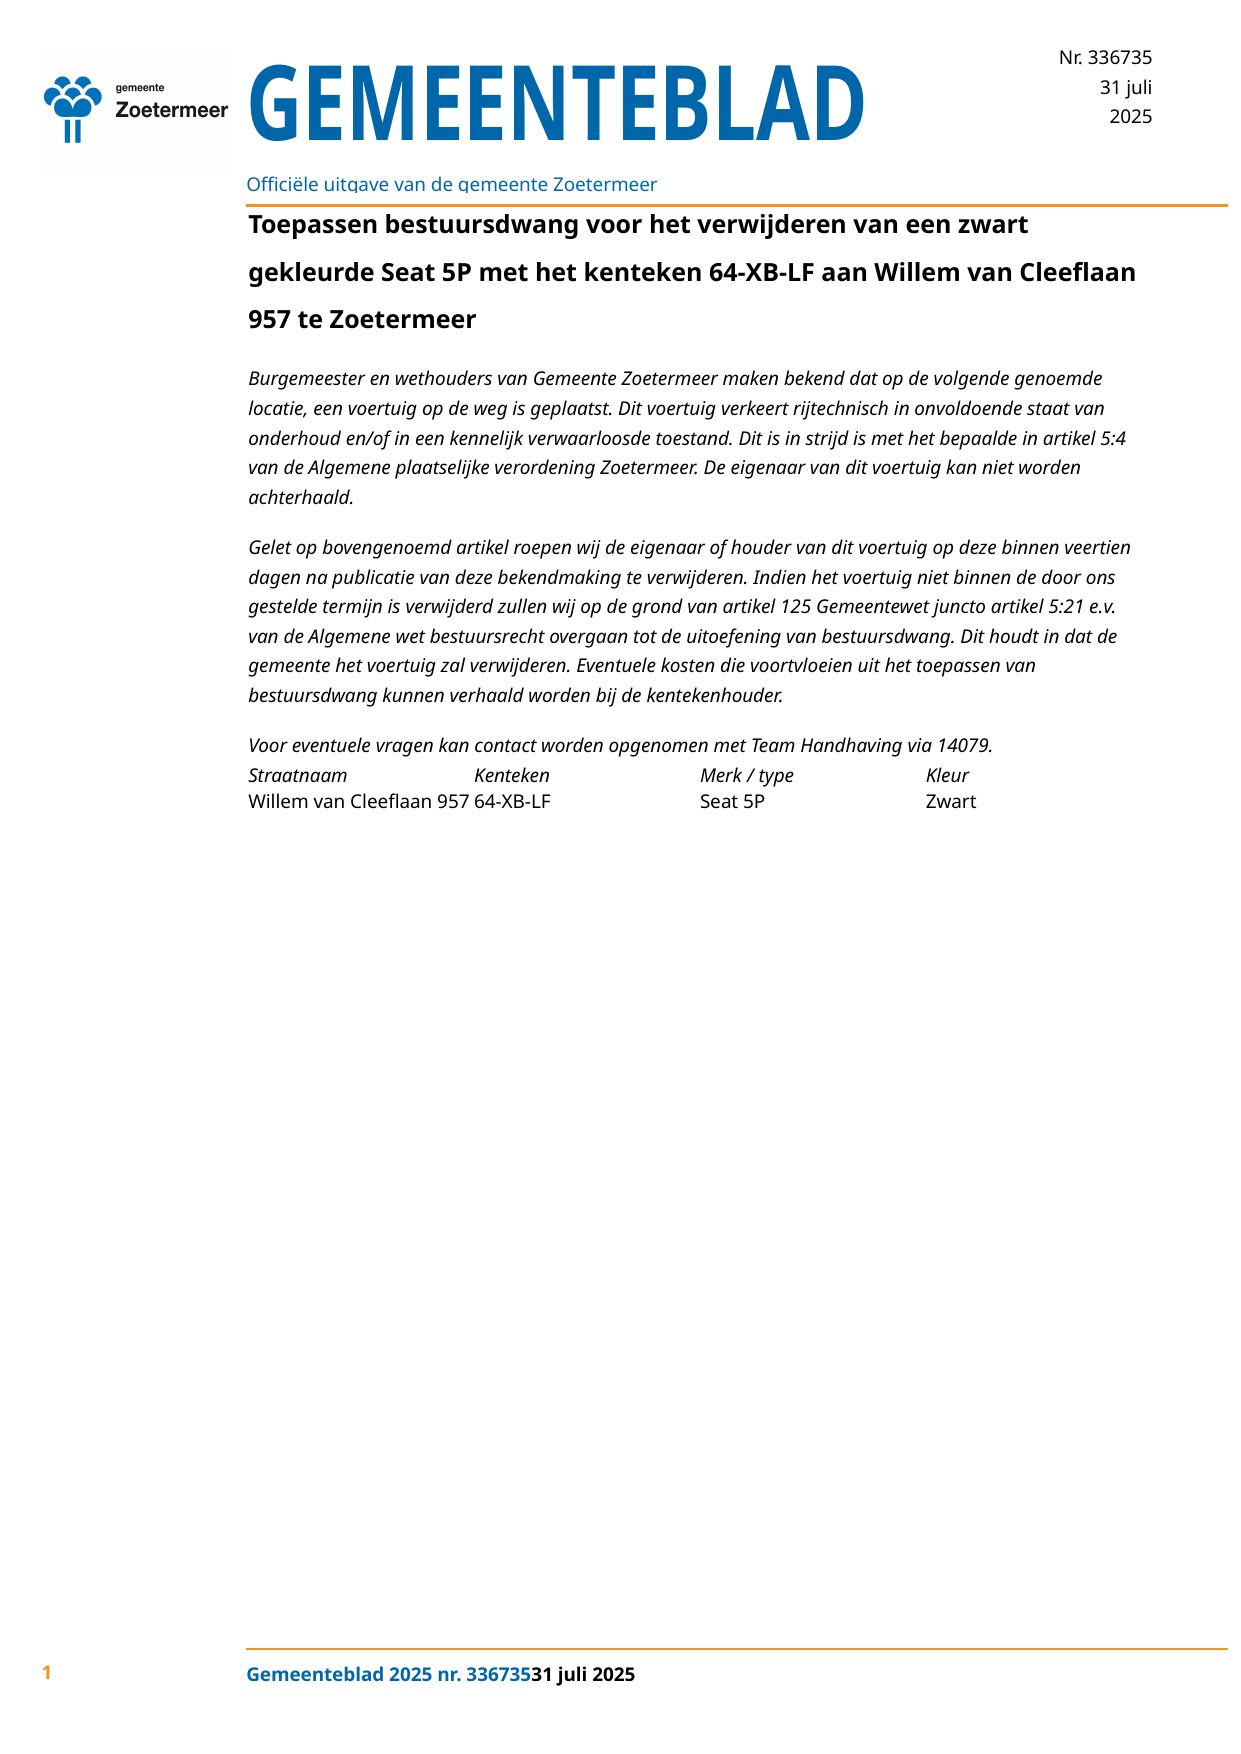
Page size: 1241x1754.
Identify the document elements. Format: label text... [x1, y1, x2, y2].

text Toepassen bestuursdwang voor het verwijderen van een zwart gekleurde Seat 5P met het kenteken 64-XB-LF aan Willem van Cleeflaan 957 te Zoetermeer [248, 207, 1152, 336]
table_cell Zwart [926, 788, 1152, 814]
picture [41, 47, 231, 172]
table_cell Willem van Cleeflaan 957 [248, 788, 474, 814]
table_header Straatnaam [248, 762, 474, 788]
table_header Merk / type [700, 762, 926, 788]
text Burgemeester en wethouders van Gemeente Zoetermeer maken bekend dat op de volgende genoemde locatie, een voertuig op de weg is geplaatst. Dit voertuig verkeert rijtechnisch in onvoldoende staat van onderhoud en/of in een kennelijk verwaarloosde toestand. Dit is in strijd is met het bepaalde in artikel 5:4 van de Algemene plaatselijke verordening Zoetermeer. De eigenaar van dit voertuig kan niet worden achterhaald. [248, 366, 1152, 509]
text Gelet op bovengenoemd artikel roepen wij de eigenaar of houder van dit voertuig op deze binnen veertien dagen na publicatie van deze bekendmaking te verwijderen. Indien het voertuig niet binnen de door ons gestelde termijn is verwijderd zullen wij op de grond van artikel 125 Gemeentewet juncto artikel 5:21 e.v. van de Algemene wet bestuursrecht overgaan tot de uitoefening van bestuursdwang. Dit houdt in dat de gemeente het voertuig zal verwijderen. Eventuele kosten die voortvloeien uit het toepassen van bestuursdwang kunnen verhaald worden bij de kentekenhouder. [248, 534, 1152, 708]
table_header Kenteken [474, 762, 700, 788]
text Voor eventuele vragen kan contact worden opgenomen met Team Handhaving via 14079. [248, 733, 1152, 758]
table_cell 64-XB-LF [474, 788, 700, 814]
table_cell Seat 5P [700, 788, 926, 814]
table_header Kleur [926, 762, 1152, 788]
